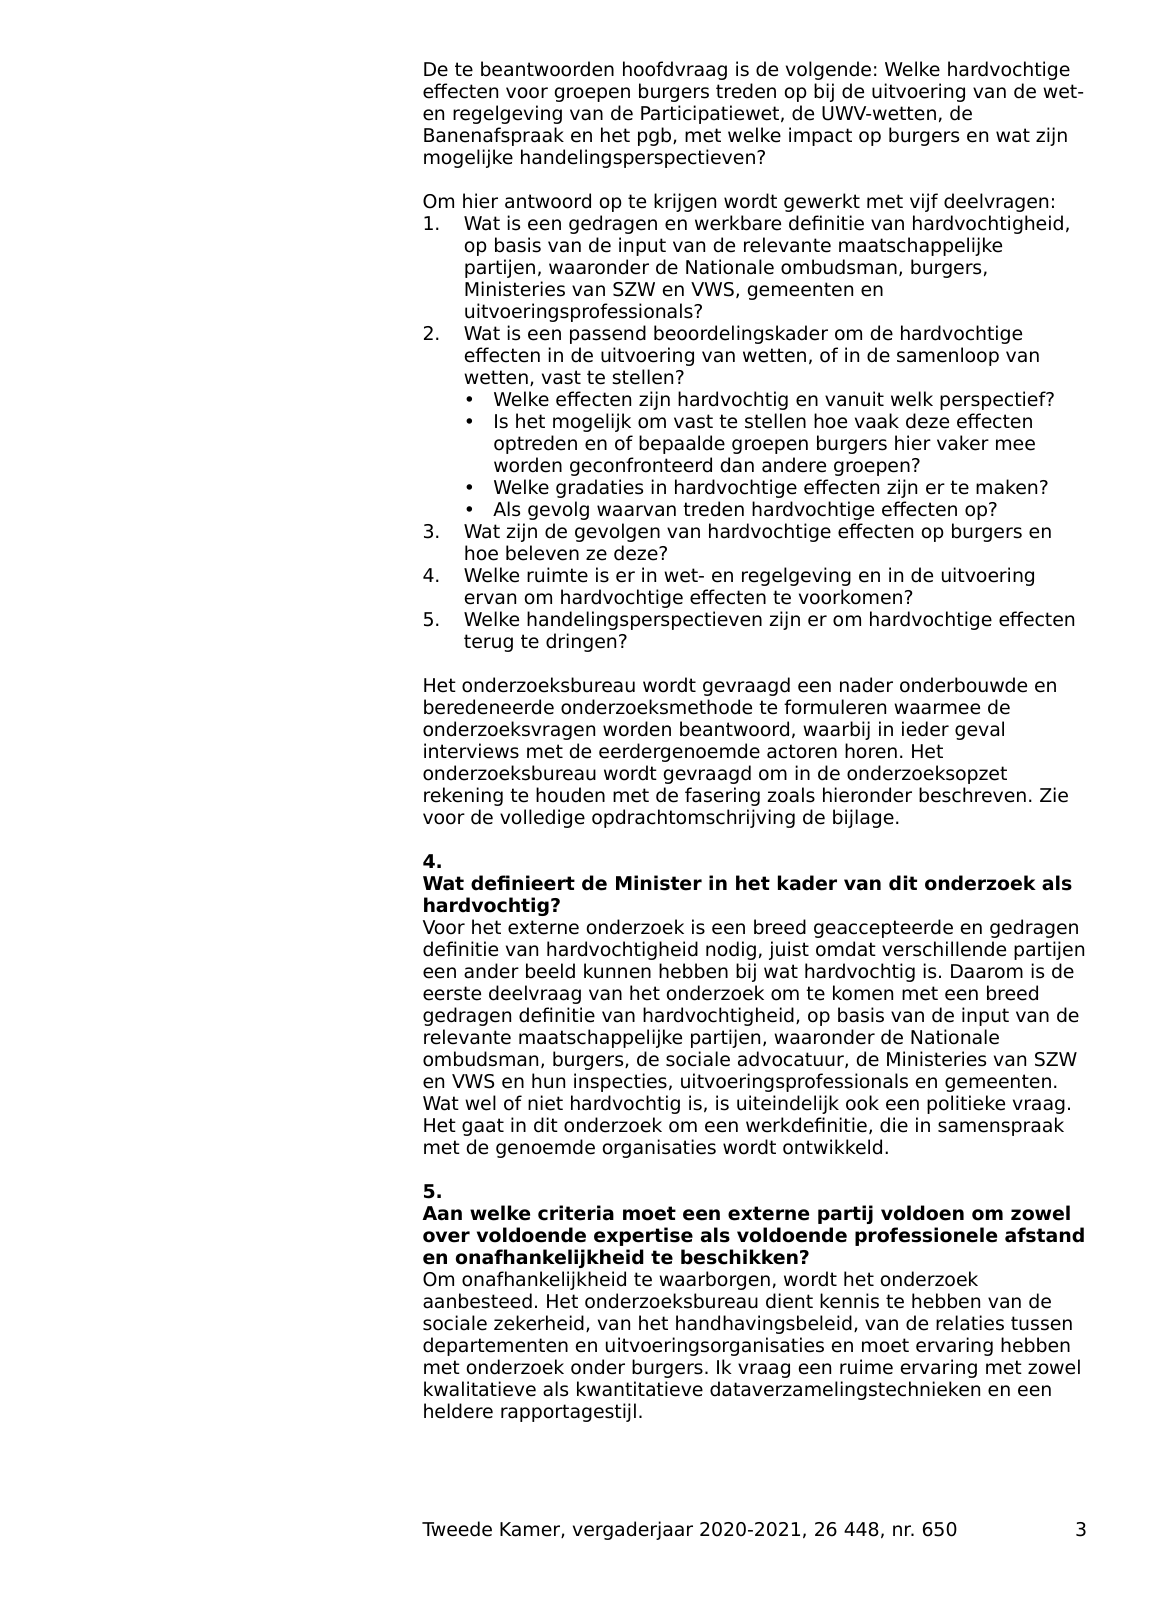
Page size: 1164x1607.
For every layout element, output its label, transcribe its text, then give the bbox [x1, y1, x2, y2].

text Wat definieert de Minister in het kader van dit onderzoek als hardvochtig? [422, 873, 1087, 917]
text • Is het mogelijk om vast te stellen hoe vaak deze effecten optreden en of bepaalde groepen burgers hier vaker mee worden geconfronteerd dan andere groepen? [464, 411, 1087, 477]
text Aan welke criteria moet een externe partij voldoen om zowel over voldoende expertise als voldoende professionele afstand en onafhankelijkheid te beschikken? [422, 1203, 1087, 1269]
text 4. [422, 851, 1087, 873]
text 1. Wat is een gedragen en werkbare definitie van hardvochtigheid, op basis van de input van de relevante maatschappelijke partijen, waaronder de Nationale ombudsman, burgers, Ministeries van SZW en VWS, gemeenten en uitvoeringsprofessionals? [422, 213, 1087, 323]
text Om onafhankelijkheid te waarborgen, wordt het onderzoek aanbesteed. Het onderzoeksbureau dient kennis te hebben van de sociale zekerheid, van het handhavingsbeleid, van de relaties tussen departementen en uitvoeringsorganisaties en moet ervaring hebben met onderzoek onder burgers. Ik vraag een ruime ervaring met zowel kwalitatieve als kwantitatieve dataverzamelingstechnieken en een heldere rapportagestijl. [422, 1269, 1087, 1423]
text Voor het externe onderzoek is een breed geaccepteerde en gedragen definitie van hardvochtigheid nodig, juist omdat verschillende partijen een ander beeld kunnen hebben bij wat hardvochtig is. Daarom is de eerste deelvraag van het onderzoek om te komen met een breed gedragen definitie van hardvochtigheid, op basis van de input van de relevante maatschappelijke partijen, waaronder de Nationale ombudsman, burgers, de sociale advocatuur, de Ministeries van SZW en VWS en hun inspecties, uitvoeringsprofessionals en gemeenten. Wat wel of niet hardvochtig is, is uiteindelijk ook een politieke vraag. Het gaat in dit onderzoek om een werkdefinitie, die in samenspraak met de genoemde organisaties wordt ontwikkeld. [422, 917, 1087, 1159]
text 3. Wat zijn de gevolgen van hardvochtige effecten op burgers en hoe beleven ze deze? [422, 521, 1087, 565]
text De te beantwoorden hoofdvraag is de volgende: Welke hardvochtige effecten voor groepen burgers treden op bij de uitvoering van de wet- en regelgeving van de Participatiewet, de UWV-wetten, de Banenafspraak en het pgb, met welke impact op burgers en wat zijn mogelijke handelingsperspectieven? [422, 59, 1087, 169]
text • Welke gradaties in hardvochtige effecten zijn er te maken? [464, 477, 1087, 499]
text 5. Welke handelingsperspectieven zijn er om hardvochtige effecten terug te dringen? [422, 609, 1087, 653]
text • Welke effecten zijn hardvochtig en vanuit welk perspectief? [464, 389, 1087, 411]
text 2. Wat is een passend beoordelingskader om de hardvochtige effecten in de uitvoering van wetten, of in de samenloop van wetten, vast te stellen? [422, 323, 1087, 389]
text 5. [422, 1181, 1087, 1203]
text Om hier antwoord op te krijgen wordt gewerkt met vijf deelvragen: [422, 191, 1087, 213]
text Het onderzoeksbureau wordt gevraagd een nader onderbouwde en beredeneerde onderzoeksmethode te formuleren waarmee de onderzoeksvragen worden beantwoord, waarbij in ieder geval interviews met de eerdergenoemde actoren horen. Het onderzoeksbureau wordt gevraagd om in de onderzoeksopzet rekening te houden met de fasering zoals hieronder beschreven. Zie voor de volledige opdrachtomschrijving de bijlage. [422, 675, 1087, 829]
text 4. Welke ruimte is er in wet- en regelgeving en in de uitvoering ervan om hardvochtige effecten te voorkomen? [422, 565, 1087, 609]
text • Als gevolg waarvan treden hardvochtige effecten op? [464, 499, 1087, 521]
